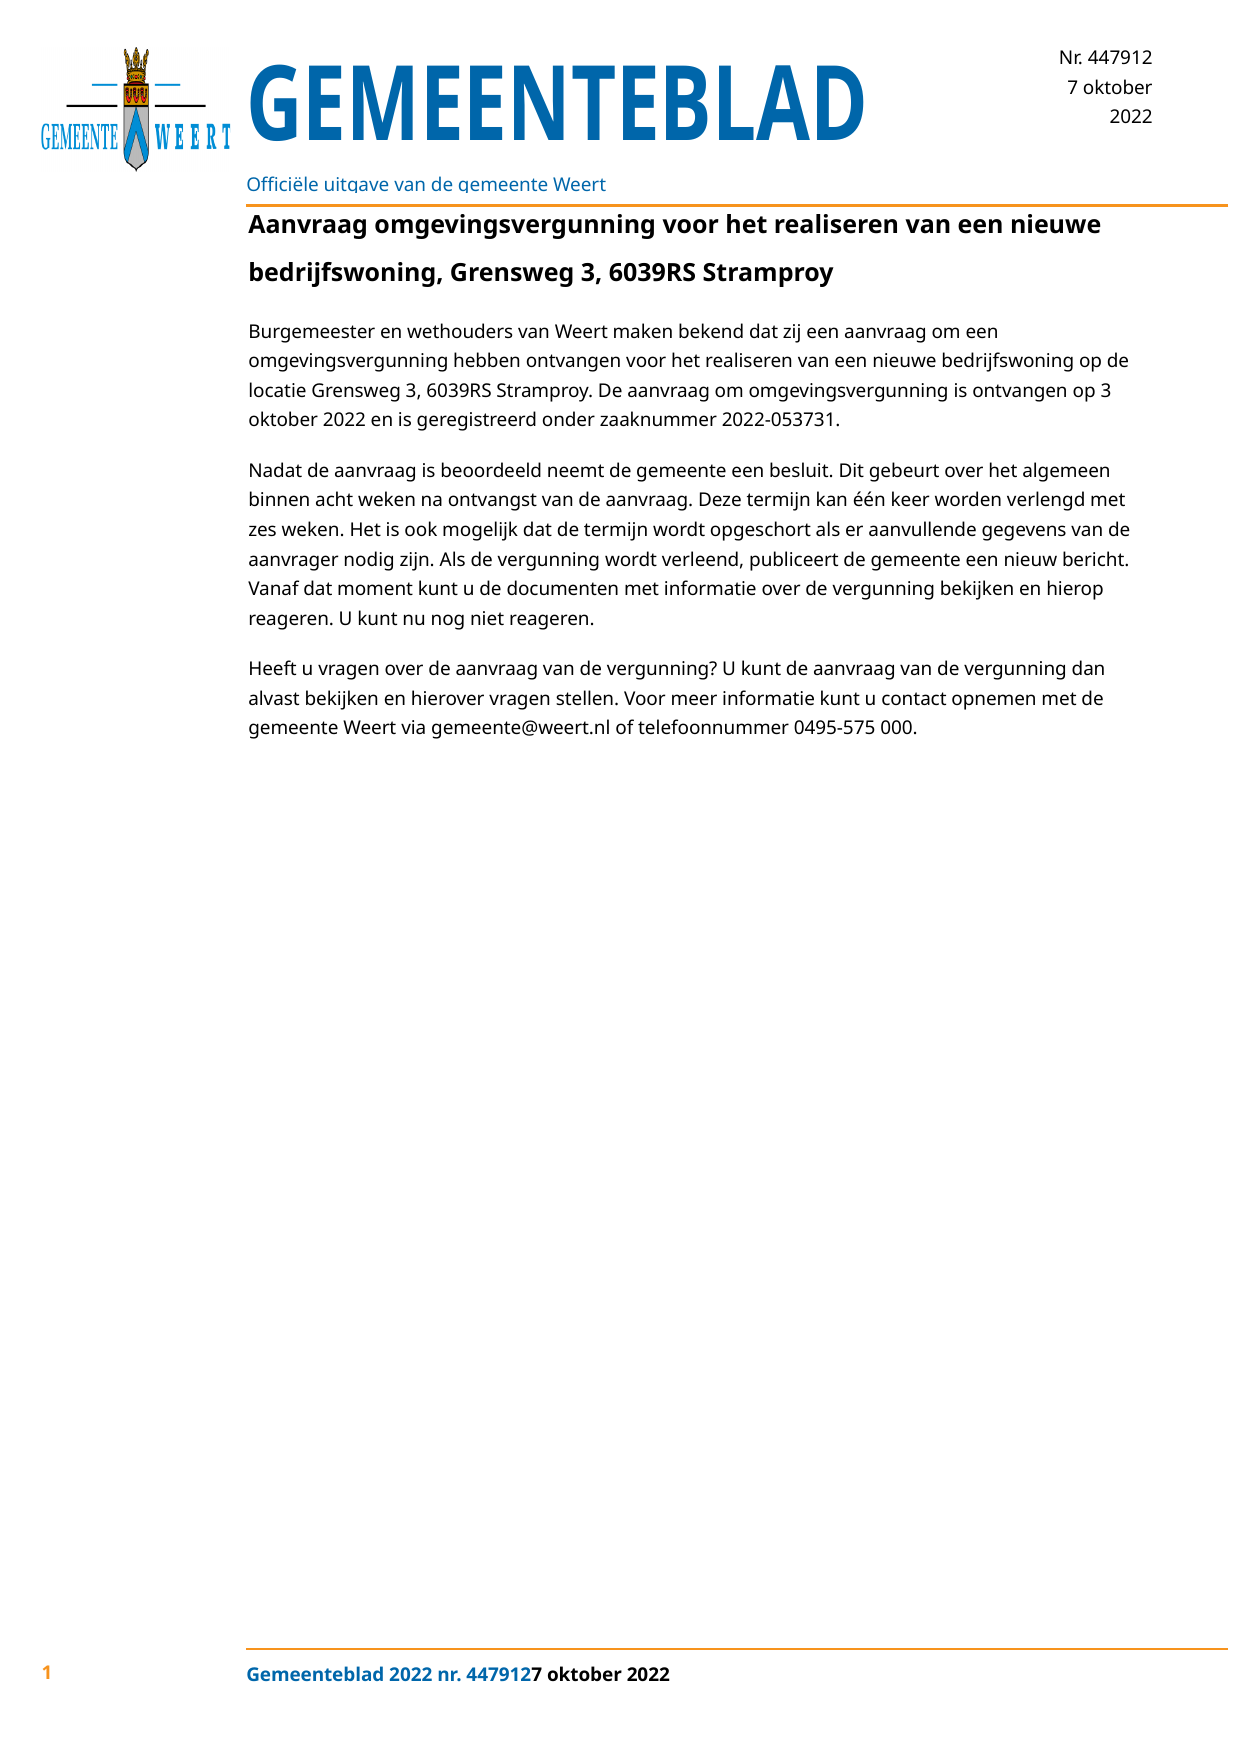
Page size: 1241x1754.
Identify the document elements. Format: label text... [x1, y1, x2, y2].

text Heeft u vragen over de aanvraag van de vergunning? U kunt de aanvraag van de vergunning dan alvast bekijken en hierover vragen stellen. Voor meer informatie kunt u contact opnemen met de gemeente Weert via gemeente@weert.nl of telefoonnummer 0495-575 000. [248, 655, 1152, 740]
picture [41, 47, 231, 172]
text Burgemeester en wethouders van Weert maken bekend dat zij een aanvraag om een omgevingsvergunning hebben ontvangen voor het realiseren van een nieuwe bedrijfswoning op de locatie Grensweg 3, 6039RS Stramproy. De aanvraag om omgevingsvergunning is ontvangen op 3 oktober 2022 en is geregistreerd onder zaaknummer 2022-053731. [248, 318, 1152, 432]
text Nadat de aanvraag is beoordeeld neemt de gemeente een besluit. Dit gebeurt over het algemeen binnen acht weken na ontvangst van de aanvraag. Deze termijn kan één keer worden verlengd met zes weken. Het is ook mogelijk dat de termijn wordt opgeschort als er aanvullende gegevens van de aanvrager nodig zijn. Als de vergunning wordt verleend, publiceert de gemeente een nieuw bericht. Vanaf dat moment kunt u de documenten met informatie over de vergunning bekijken en hierop reageren. U kunt nu nog niet reageren. [248, 457, 1152, 631]
text Aanvraag omgevingsvergunning voor het realiseren van een nieuwe bedrijfswoning, Grensweg 3, 6039RS Stramproy [248, 207, 1152, 288]
